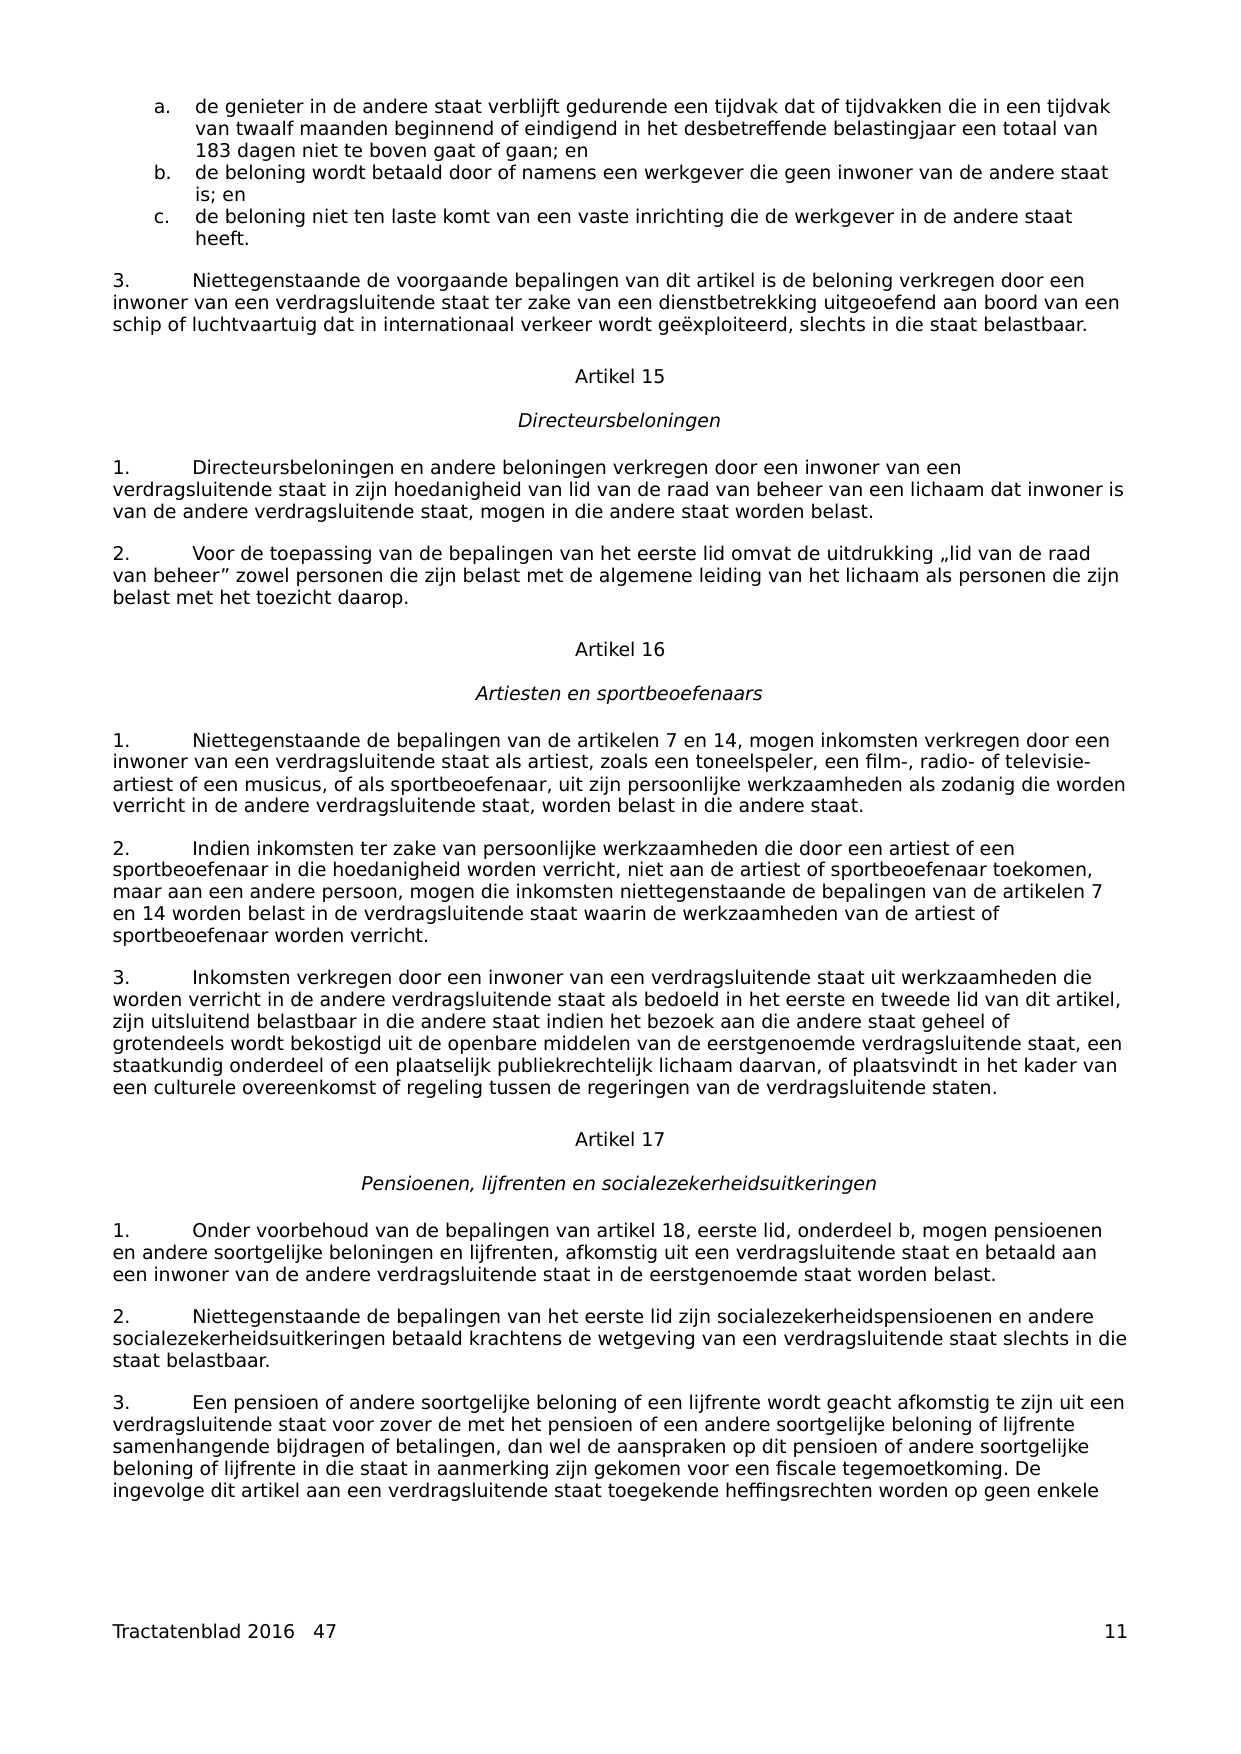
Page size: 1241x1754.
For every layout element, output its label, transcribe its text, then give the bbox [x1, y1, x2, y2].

text 1. Niettegenstaande de bepalingen van de artikelen 7 en 14, mogen inkomsten verkregen door een inwoner van een verdragsluitende staat als artiest, zoals een toneelspeler, een film-, radio- of televisie-artiest of een musicus, of als sportbeoefenaar, uit zijn persoonlijke werkzaamheden als zodanig die worden verricht in de andere verdragsluitende staat, worden belast in die andere staat. [112, 729, 1128, 817]
text b. de beloning wordt betaald door of namens een werkgever die geen inwoner van de andere staat is; en [153, 162, 1128, 206]
text c. de beloning niet ten laste komt van een vaste inrichting die de werkgever in de andere staat heeft. [153, 206, 1128, 250]
text 3. Inkomsten verkregen door een inwoner van een verdragsluitende staat uit werkzaamheden die worden verricht in de andere verdragsluitende staat als bedoeld in het eerste en tweede lid van dit artikel, zijn uitsluitend belastbaar in die andere staat indien het bezoek aan die andere staat geheel of grotendeels wordt bekostigd uit de openbare middelen van de eerstgenoemde verdragsluitende staat, een staatkundig onderdeel of een plaatselijk publiekrechtelijk lichaam daarvan, of plaatsvindt in het kader van een culturele overeenkomst of regeling tussen de regeringen van de verdragsluitende staten. [112, 967, 1128, 1099]
text 3. Niettegenstaande de voorgaande bepalingen van dit artikel is de beloning verkregen door een inwoner van een verdragsluitende staat ter zake van een dienstbetrekking uitgeoefend aan boord van een schip of luchtvaartuig dat in internationaal verkeer wordt geëxploiteerd, slechts in die staat belastbaar. [112, 270, 1128, 336]
subtitle Artikel 15 Directeursbeloningen [112, 366, 1128, 432]
text 2. Niettegenstaande de bepalingen van het eerste lid zijn socialezekerheidspensioenen en andere socialezekerheidsuitkeringen betaald krachtens de wetgeving van een verdragsluitende staat slechts in die staat belastbaar. [112, 1306, 1128, 1372]
text 2. Voor de toepassing van de bepalingen van het eerste lid omvat de uitdrukking „lid van de raad van beheer” zowel personen die zijn belast met de algemene leiding van het lichaam als personen die zijn belast met het toezicht daarop. [112, 543, 1128, 608]
text 2. Indien inkomsten ter zake van persoonlijke werkzaamheden die door een artiest of een sportbeoefenaar in die hoedanigheid worden verricht, niet aan de artiest of sportbeoefenaar toekomen, maar aan een andere persoon, mogen die inkomsten niettegenstaande de bepalingen van de artikelen 7 en 14 worden belast in de verdragsluitende staat waarin de werkzaamheden van de artiest of sportbeoefenaar worden verricht. [112, 837, 1128, 947]
subtitle Artikel 16 Artiesten en sportbeoefenaars [112, 638, 1128, 704]
text a. de genieter in de andere staat verblijft gedurende een tijdvak dat of tijdvakken die in een tijdvak van twaalf maanden beginnend of eindigend in het desbetreffende belastingjaar een totaal van 183 dagen niet te boven gaat of gaan; en [153, 96, 1128, 162]
text 1. Directeursbeloningen en andere beloningen verkregen door een inwoner van een verdragsluitende staat in zijn hoedanigheid van lid van de raad van beheer van een lichaam dat inwoner is van de andere verdragsluitende staat, mogen in die andere staat worden belast. [112, 457, 1128, 523]
text 1. Onder voorbehoud van de bepalingen van artikel 18, eerste lid, onderdeel b, mogen pensioenen en andere soortgelijke beloningen en lijfrenten, afkomstig uit een verdragsluitende staat en betaald aan een inwoner van de andere verdragsluitende staat in de eerstgenoemde staat worden belast. [112, 1220, 1128, 1286]
text 3. Een pensioen of andere soortgelijke beloning of een lijfrente wordt geacht afkomstig te zijn uit een verdragsluitende staat voor zover de met het pensioen of een andere soortgelijke beloning of lijfrente samenhangende bijdragen of betalingen, dan wel de aanspraken op dit pensioen of andere soortgelijke beloning of lijfrente in die staat in aanmerking zijn gekomen voor een fiscale tegemoetkoming. De ingevolge dit artikel aan een verdragsluitende staat toegekende heffingsrechten worden op geen enkele [112, 1392, 1128, 1502]
subtitle Artikel 17 Pensioenen, lijfrenten en socialezekerheidsuitkeringen [112, 1129, 1128, 1195]
